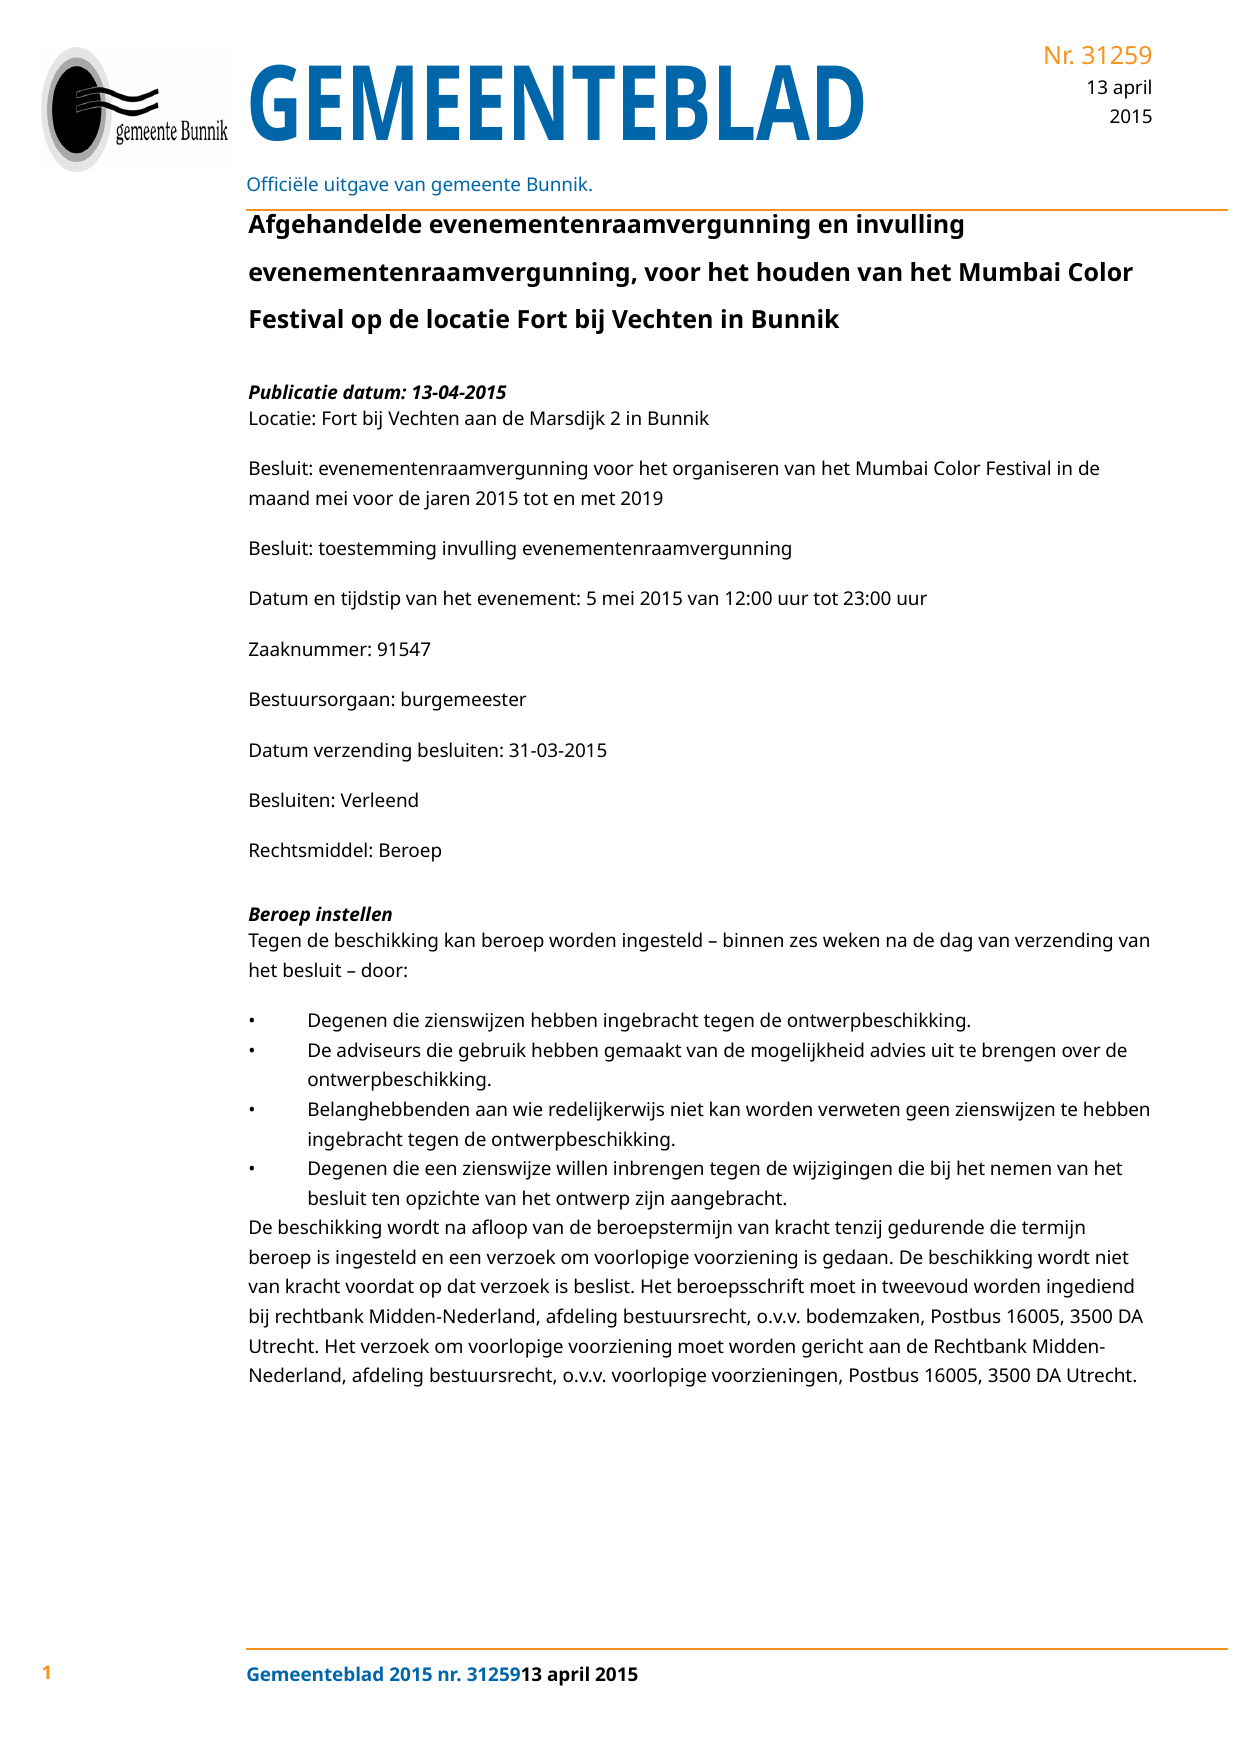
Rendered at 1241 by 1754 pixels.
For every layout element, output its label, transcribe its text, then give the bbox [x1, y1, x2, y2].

text Beroep instellen [248, 902, 1152, 927]
text De beschikking wordt na afloop van de beroepstermijn van kracht tenzij gedurende die termijn beroep is ingesteld en een verzoek om voorlopige voorziening is gedaan. De beschikking wordt niet van kracht voordat op dat verzoek is beslist. Het beroepsschrift moet in tweevoud worden ingediend bij rechtbank Midden-Nederland, afdeling bestuursrecht, o.v.v. bodemzaken, Postbus 16005, 3500 DA Utrecht. Het verzoek om voorlopige voorziening moet worden gericht aan de Rechtbank Midden-Nederland, afdeling bestuursrecht, o.v.v. voorlopige voorzieningen, Postbus 16005, 3500 DA Utrecht. [248, 1214, 1152, 1388]
text Locatie: Fort bij Vechten aan de Marsdijk 2 in Bunnik [248, 405, 1152, 431]
text Besluit: evenementenraamvergunning voor het organiseren van het Mumbai Color Festival in de maand mei voor de jaren 2015 tot en met 2019 [248, 455, 1152, 511]
text Rechtsmiddel: Beroep [248, 838, 1152, 863]
text Publicatie datum: 13-04-2015 [248, 379, 1152, 405]
text Datum verzending besluiten: 31-03-2015 [248, 737, 1152, 763]
list Belanghebbenden aan wie redelijkerwijs niet kan worden verweten geen zienswijzen te hebben ingebracht tegen de ontwerpbeschikking. [248, 1096, 1152, 1151]
text Bestuursorgaan: burgemeester [248, 686, 1152, 712]
text Besluit: toestemming invulling evenementenraamvergunning [248, 535, 1152, 561]
text Zaaknummer: 91547 [248, 636, 1152, 662]
text Datum en tijdstip van het evenement: 5 mei 2015 van 12:00 uur tot 23:00 uur [248, 586, 1152, 611]
text Tegen de beschikking kan beroep worden ingesteld – binnen zes weken na de dag van verzending van het besluit – door: [248, 927, 1152, 983]
text Besluiten: Verleend [248, 787, 1152, 813]
text Afgehandelde evenementenraamvergunning en invulling evenementenraamvergunning, voor het houden van het Mumbai Color Festival op de locatie Fort bij Vechten in Bunnik [248, 211, 1152, 336]
picture [41, 47, 231, 172]
list Degenen die een zienswijze willen inbrengen tegen de wijzigingen die bij het nemen van het besluit ten opzichte van het ontwerp zijn aangebracht. [248, 1155, 1152, 1211]
list De adviseurs die gebruik hebben gemaakt van de mogelijkheid advies uit te brengen over de ontwerpbeschikking. [248, 1037, 1152, 1092]
list Degenen die zienswijzen hebben ingebracht tegen de ontwerpbeschikking. [248, 1007, 1152, 1033]
